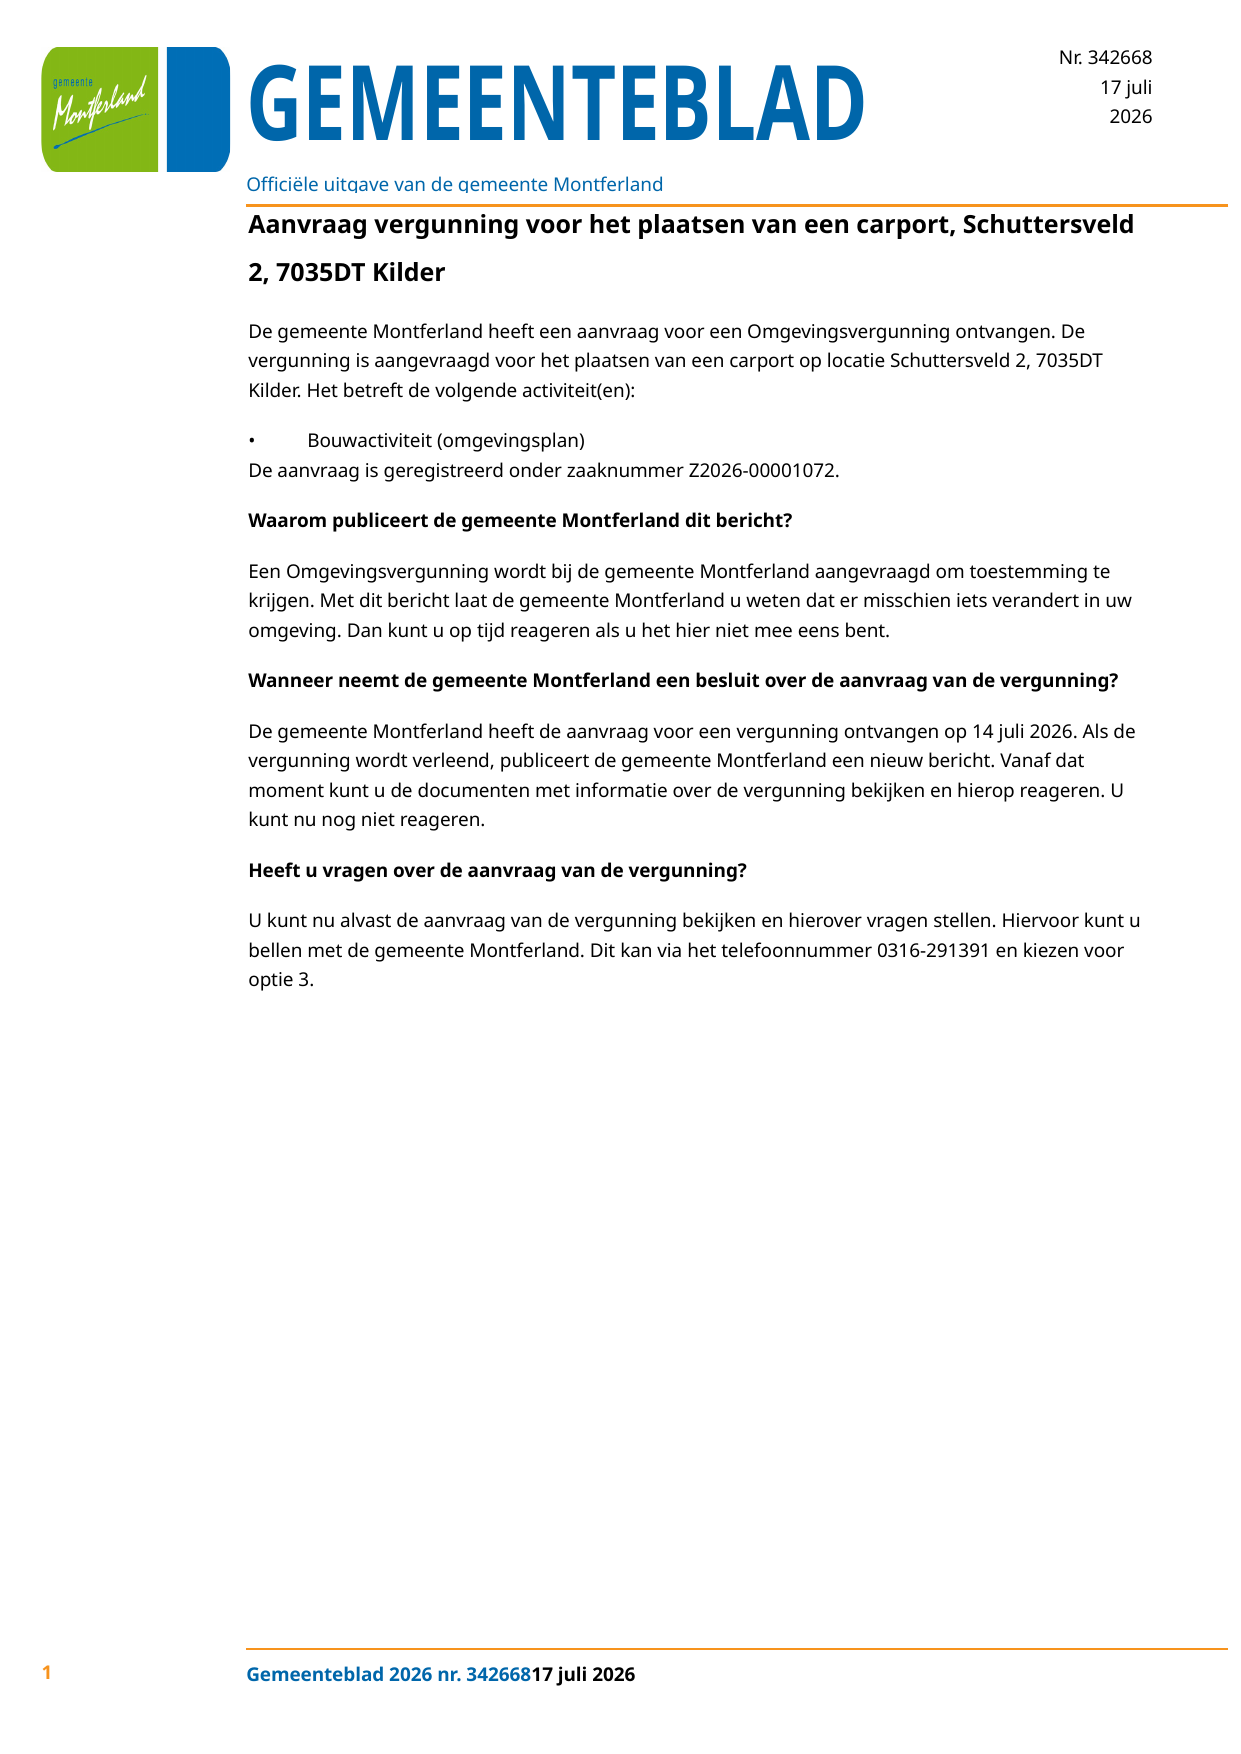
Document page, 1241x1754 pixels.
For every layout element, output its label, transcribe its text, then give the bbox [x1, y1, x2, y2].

text De gemeente Montferland heeft een aanvraag voor een Omgevingsvergunning ontvangen. De vergunning is aangevraagd voor het plaatsen van een carport op locatie Schuttersveld 2, 7035DT Kilder. Het betreft de volgende activiteit(en): [248, 318, 1152, 403]
picture [41, 47, 231, 172]
list Bouwactiviteit (omgevingsplan) [248, 427, 1152, 453]
text Een Omgevingsvergunning wordt bij de gemeente Montferland aangevraagd om toestemming te krijgen. Met dit bericht laat de gemeente Montferland u weten dat er misschien iets verandert in uw omgeving. Dan kunt u op tijd reageren als u het hier niet mee eens bent. [248, 558, 1152, 643]
text Aanvraag vergunning voor het plaatsen van een carport, Schuttersveld 2, 7035DT Kilder [248, 207, 1152, 288]
text De gemeente Montferland heeft de aanvraag voor een vergunning ontvangen op 14 juli 2026. Als de vergunning wordt verleend, publiceert de gemeente Montferland een nieuw bericht. Vanaf dat moment kunt u de documenten met informatie over de vergunning bekijken en hierop reageren. U kunt nu nog niet reageren. [248, 718, 1152, 832]
text U kunt nu alvast de aanvraag van de vergunning bekijken en hierover vragen stellen. Hiervoor kunt u bellen met de gemeente Montferland. Dit kan via het telefoonnummer 0316-291391 en kiezen voor optie 3. [248, 907, 1152, 992]
text De aanvraag is geregistreerd onder zaaknummer Z2026-00001072. [248, 457, 1152, 483]
text Heeft u vragen over de aanvraag van de vergunning? [248, 857, 1152, 883]
text Wanneer neemt de gemeente Montferland een besluit over de aanvraag van de vergunning? [248, 667, 1152, 693]
text Waarom publiceert de gemeente Montferland dit bericht? [248, 507, 1152, 533]
